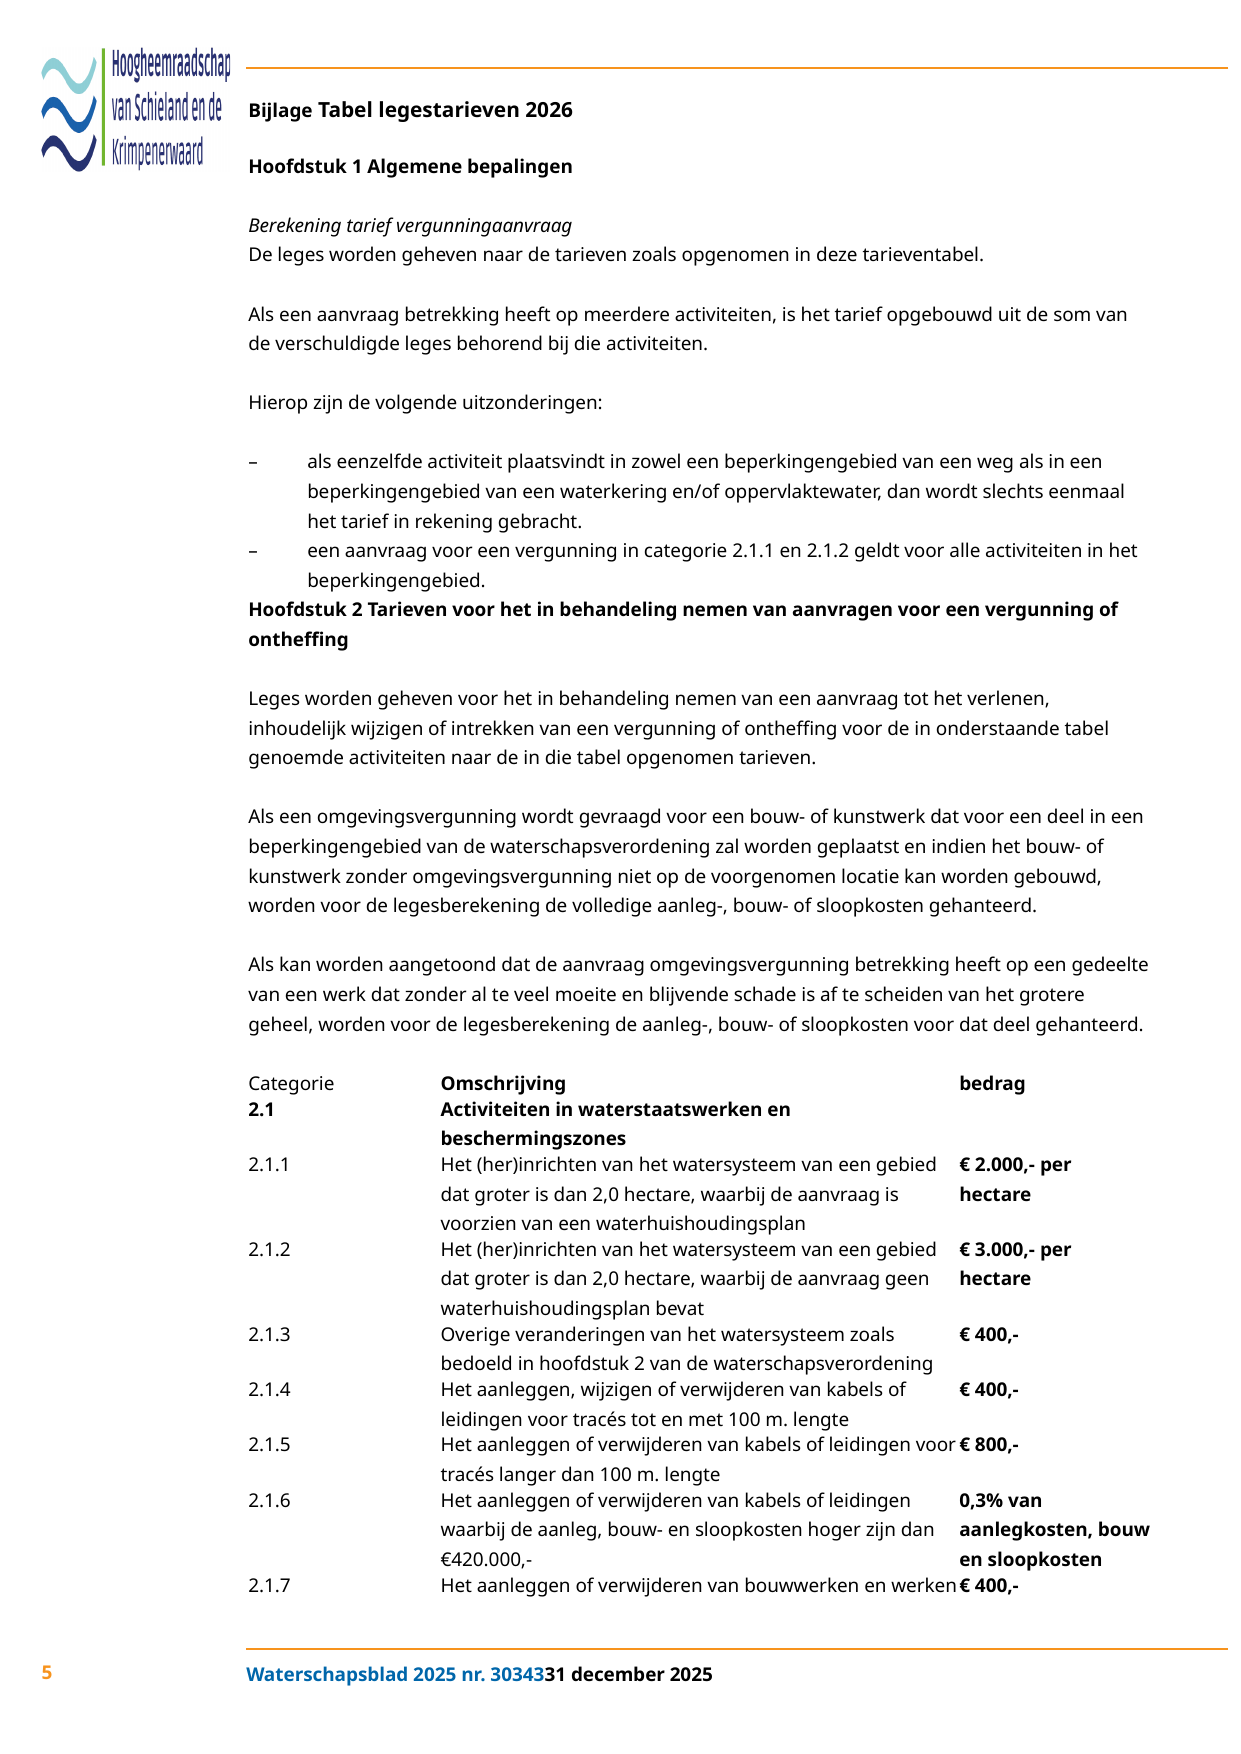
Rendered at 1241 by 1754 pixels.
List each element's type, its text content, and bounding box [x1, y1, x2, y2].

table_cell Overige veranderingen van het watersysteem zoals bedoeld in hoofdstuk 2 van de waterschapsverordening [440, 1321, 959, 1376]
table_cell Het aanleggen of verwijderen van kabels of leidingen voor tracés langer dan 100 m. lengte [440, 1432, 959, 1487]
table_cell Het aanleggen of verwijderen van bouwwerken en werken [440, 1572, 959, 1597]
table_cell € 3.000,- per hectare [959, 1236, 1152, 1321]
table_cell 2.1.7 [248, 1572, 440, 1597]
table_cell € 2.000,- per hectare [959, 1151, 1152, 1236]
table_cell 2.1.1 [248, 1151, 440, 1236]
table_cell 0,3% van aanlegkosten, bouw en sloopkosten [959, 1487, 1152, 1572]
table_cell 2.1.4 [248, 1376, 440, 1432]
table_cell 2.1.2 [248, 1236, 440, 1321]
table_cell Activiteiten in waterstaatswerken en beschermingszones [440, 1096, 959, 1151]
text Hoofdstuk 1 Algemene bepalingen [248, 153, 1152, 179]
text Als een aanvraag betrekking heeft op meerdere activiteiten, is het tarief opgebouwd uit de som van de verschuldigde leges behorend bij die activiteiten. [248, 301, 1152, 356]
picture [41, 47, 231, 172]
list een aanvraag voor een vergunning in categorie 2.1.1 en 2.1.2 geldt voor alle activiteiten in het beperkingengebied. [248, 537, 1152, 593]
text Leges worden geheven voor het in behandeling nemen van een aanvraag tot het verlenen, inhoudelijk wijzigen of intrekken van een vergunning of ontheffing voor de in onderstaande tabel genoemde activiteiten naar de in die tabel opgenomen tarieven. [248, 685, 1152, 770]
table_cell € 400,- [959, 1376, 1152, 1432]
table_cell Het (her)inrichten van het watersysteem van een gebied dat groter is dan 2,0 hectare, waarbij de aanvraag is voorzien van een waterhuishoudingsplan [440, 1151, 959, 1236]
text Hoofdstuk 2 Tarieven voor het in behandeling nemen van aanvragen voor een vergunning of ontheffing [248, 597, 1152, 652]
text De leges worden geheven naar de tarieven zoals opgenomen in deze tarieventabel. [248, 242, 1152, 267]
text Bijlage Tabel legestarieven 2026 [248, 95, 1152, 123]
table_header Omschrijving [440, 1070, 959, 1096]
table_cell 2.1.5 [248, 1432, 440, 1487]
list als eenzelfde activiteit plaatsvindt in zowel een beperkingengebied van een weg als in een beperkingengebied van een waterkering en/of oppervlaktewater, dan wordt slechts eenmaal het tarief in rekening gebracht. [248, 449, 1152, 534]
table_cell Het (her)inrichten van het watersysteem van een gebied dat groter is dan 2,0 hectare, waarbij de aanvraag geen waterhuishoudingsplan bevat [440, 1236, 959, 1321]
table_cell € 400,- [959, 1572, 1152, 1597]
text Hierop zijn de volgende uitzonderingen: [248, 389, 1152, 415]
text Berekening tarief vergunningaanvraag [248, 212, 1152, 238]
table_cell Het aanleggen, wijzigen of verwijderen van kabels of leidingen voor tracés tot en met 100 m. lengte [440, 1376, 959, 1432]
table_cell [959, 1096, 1152, 1151]
table_cell Het aanleggen of verwijderen van kabels of leidingen waarbij de aanleg, bouw- en sloopkosten hoger zijn dan €420.000,- [440, 1487, 959, 1572]
table_header bedrag [959, 1070, 1152, 1096]
table_cell 2.1.6 [248, 1487, 440, 1572]
table_cell € 400,- [959, 1321, 1152, 1376]
text Als een omgevingsvergunning wordt gevraagd voor een bouw- of kunstwerk dat voor een deel in een beperkingengebied van de waterschapsverordening zal worden geplaatst en indien het bouw- of kunstwerk zonder omgevingsvergunning niet op de voorgenomen locatie kan worden gebouwd, worden voor de legesberekening de volledige aanleg-, bouw- of sloopkosten gehanteerd. [248, 804, 1152, 918]
table_header Categorie [248, 1070, 440, 1096]
text Als kan worden aangetoond dat de aanvraag omgevingsvergunning betrekking heeft op een gedeelte van een werk dat zonder al te veel moeite en blijvende schade is af te scheiden van het grotere geheel, worden voor de legesberekening de aanleg-, bouw- of sloopkosten voor dat deel gehanteerd. [248, 952, 1152, 1037]
table_cell € 800,- [959, 1432, 1152, 1487]
table_cell 2.1 [248, 1096, 440, 1151]
table_cell 2.1.3 [248, 1321, 440, 1376]
